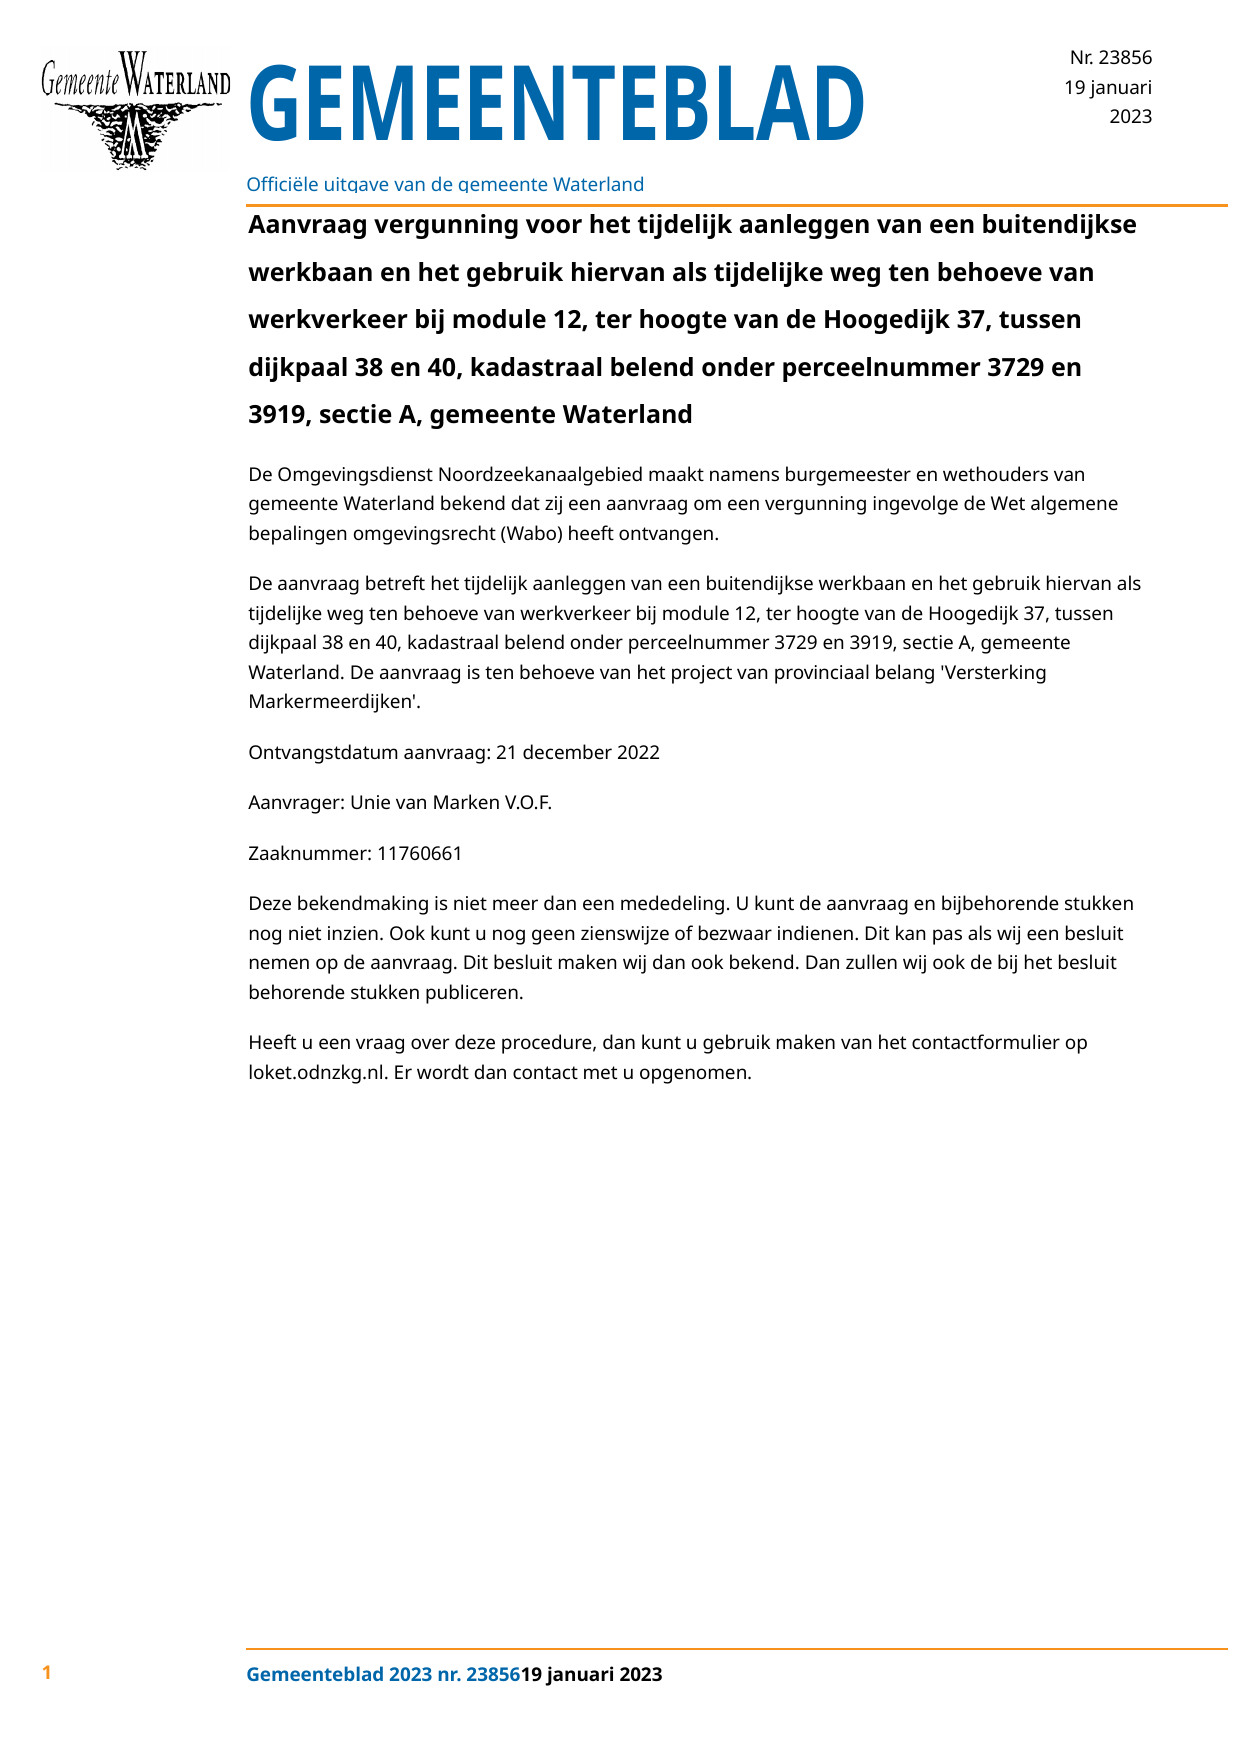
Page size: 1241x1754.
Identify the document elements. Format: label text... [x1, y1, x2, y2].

text Deze bekendmaking is niet meer dan een mededeling. U kunt de aanvraag en bijbehorende stukken nog niet inzien. Ook kunt u nog geen zienswijze of bezwaar indienen. Dit kan pas als wij een besluit nemen op de aanvraag. Dit besluit maken wij dan ook bekend. Dan zullen wij ook de bij het besluit behorende stukken publiceren. [248, 890, 1152, 1005]
text Aanvrager: Unie van Marken V.O.F. [248, 789, 1152, 815]
text Zaaknummer: 11760661 [248, 840, 1152, 866]
text Ontvangstdatum aanvraag: 21 december 2022 [248, 739, 1152, 765]
text Heeft u een vraag over deze procedure, dan kunt u gebruik maken van het contactformulier op loket.odnzkg.nl. Er wordt dan contact met u opgenomen. [248, 1029, 1152, 1085]
text De aanvraag betreft het tijdelijk aanleggen van een buitendijkse werkbaan en het gebruik hiervan als tijdelijke weg ten behoeve van werkverkeer bij module 12, ter hoogte van de Hoogedijk 37, tussen dijkpaal 38 en 40, kadastraal belend onder perceelnummer 3729 en 3919, sectie A, gemeente Waterland. De aanvraag is ten behoeve van het project van provinciaal belang 'Versterking Markermeerdijken'. [248, 570, 1152, 714]
text De Omgevingsdienst Noordzeekanaalgebied maakt namens burgemeester en wethouders van gemeente Waterland bekend dat zij een aanvraag om een vergunning ingevolge de Wet algemene bepalingen omgevingsrecht (Wabo) heeft ontvangen. [248, 461, 1152, 546]
text Aanvraag vergunning voor het tijdelijk aanleggen van een buitendijkse werkbaan en het gebruik hiervan als tijdelijke weg ten behoeve van werkverkeer bij module 12, ter hoogte van de Hoogedijk 37, tussen dijkpaal 38 en 40, kadastraal belend onder perceelnummer 3729 en 3919, sectie A, gemeente Waterland [248, 207, 1152, 431]
picture [41, 47, 231, 172]
